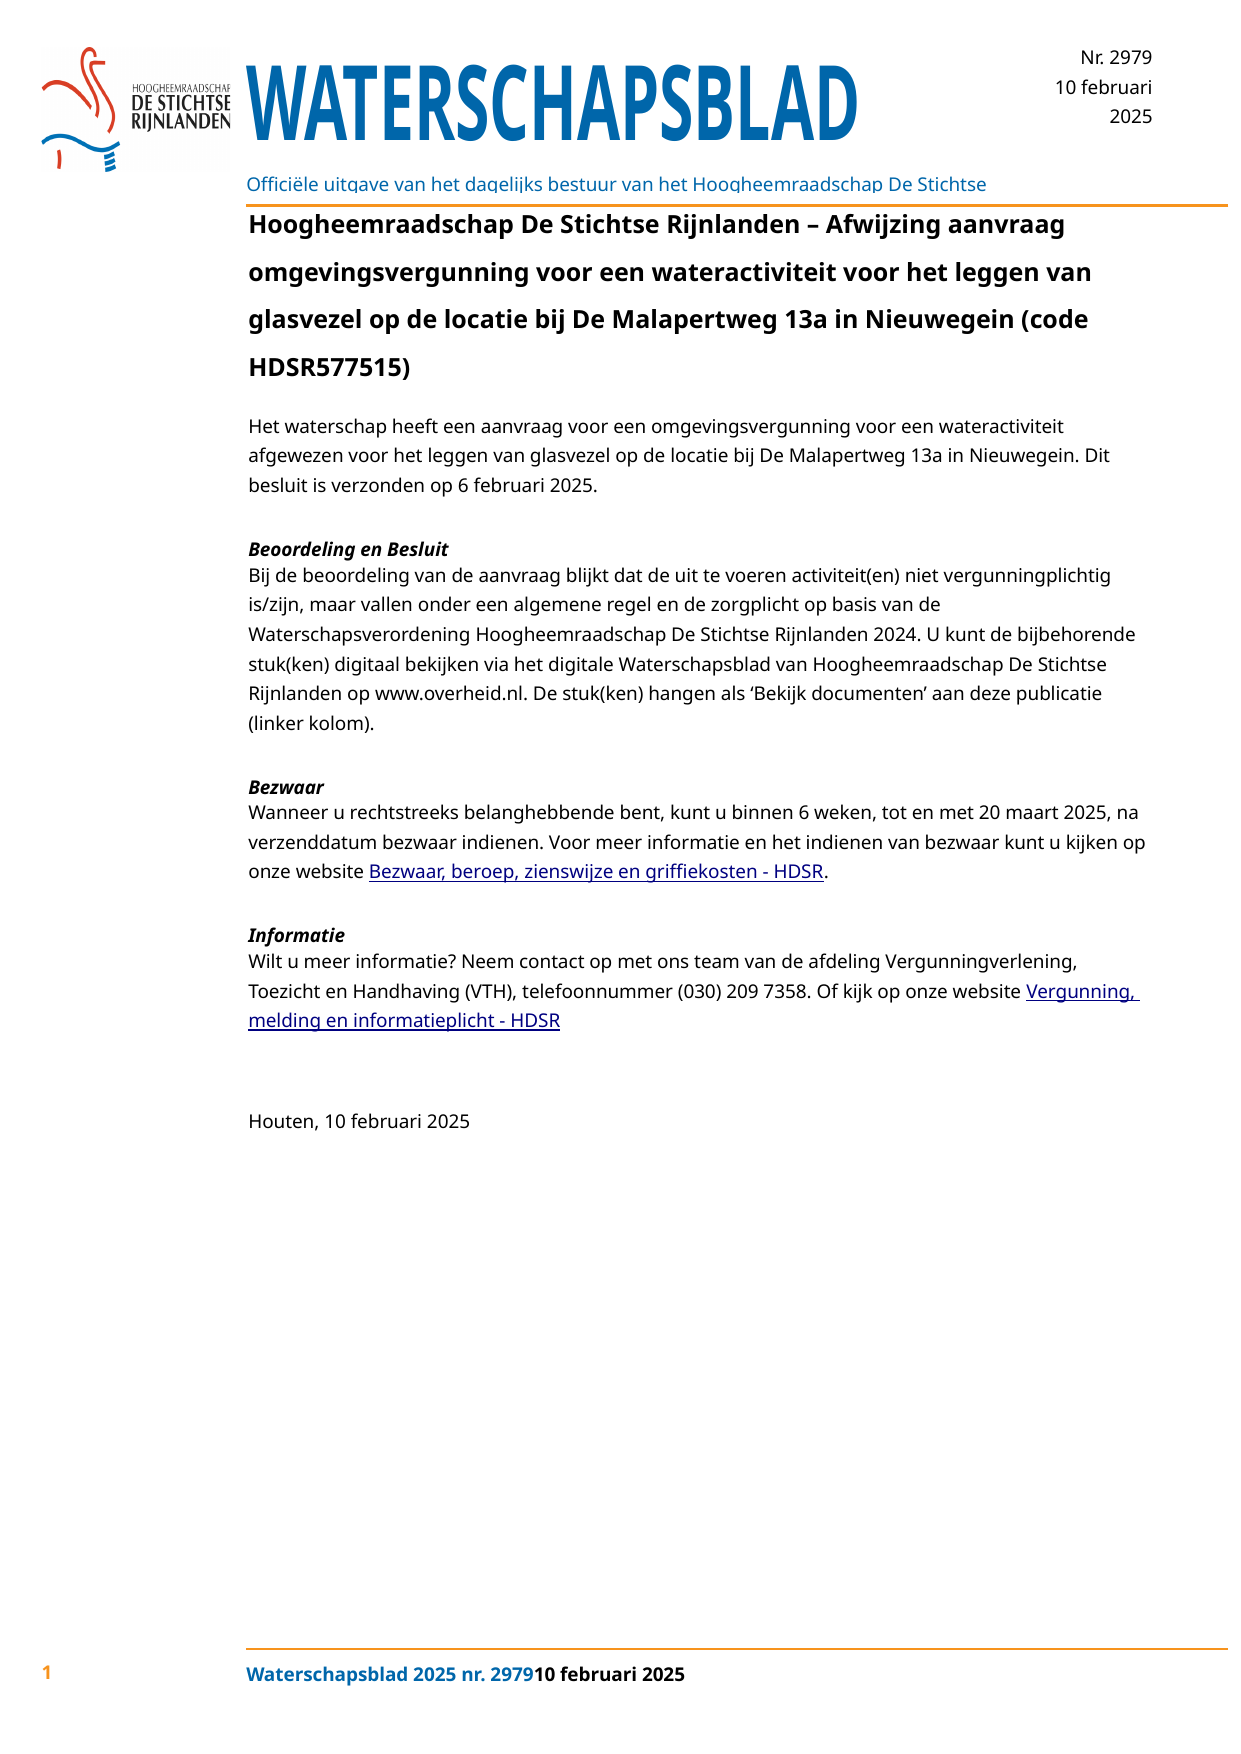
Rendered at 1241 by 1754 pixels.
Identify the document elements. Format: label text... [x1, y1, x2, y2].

text Bezwaar [248, 774, 1152, 799]
text Bij de beoordeling van de aanvraag blijkt dat de uit te voeren activiteit(en) niet vergunningplichtig is/zijn, maar vallen onder een algemene regel en de zorgplicht op basis van de Waterschapsverordening Hoogheemraadschap De Stichtse Rijnlanden 2024. U kunt de bijbehorende stuk(ken) digitaal bekijken via het digitale Waterschapsblad van Hoogheemraadschap De Stichtse Rijnlanden op www.overheid.nl. De stuk(ken) hangen als ‘Bekijk documenten’ aan deze publicatie (linker kolom). [248, 562, 1152, 736]
text Hoogheemraadschap De Stichtse Rijnlanden – Afwijzing aanvraag omgevingsvergunning voor een wateractiviteit voor het leggen van glasvezel op de locatie bij De Malapertweg 13a in Nieuwegein (code HDSR577515) [248, 207, 1152, 384]
text Wilt u meer informatie? Neem contact op met ons team van de afdeling Vergunningverlening, Toezicht en Handhaving (VTH), telefoonnummer (030) 209 7358. Of kijk op onze website Vergunning, melding en informatieplicht - HDSR [248, 948, 1152, 1033]
text Houten, 10 februari 2025 [248, 1108, 1152, 1134]
text Het waterschap heeft een aanvraag voor een omgevingsvergunning voor een wateractiviteit afgewezen voor het leggen van glasvezel op de locatie bij De Malapertweg 13a in Nieuwegein. Dit besluit is verzonden op 6 februari 2025. [248, 413, 1152, 498]
text Informatie [248, 923, 1152, 948]
text Beoordeling en Besluit [248, 536, 1152, 562]
text Wanneer u rechtstreeks belanghebbende bent, kunt u binnen 6 weken, tot en met 20 maart 2025, na verzenddatum bezwaar indienen. Voor meer informatie en het indienen van bezwaar kunt u kijken op onze website Bezwaar, beroep, zienswijze en griffiekosten - HDSR. [248, 799, 1152, 884]
picture [41, 47, 231, 172]
